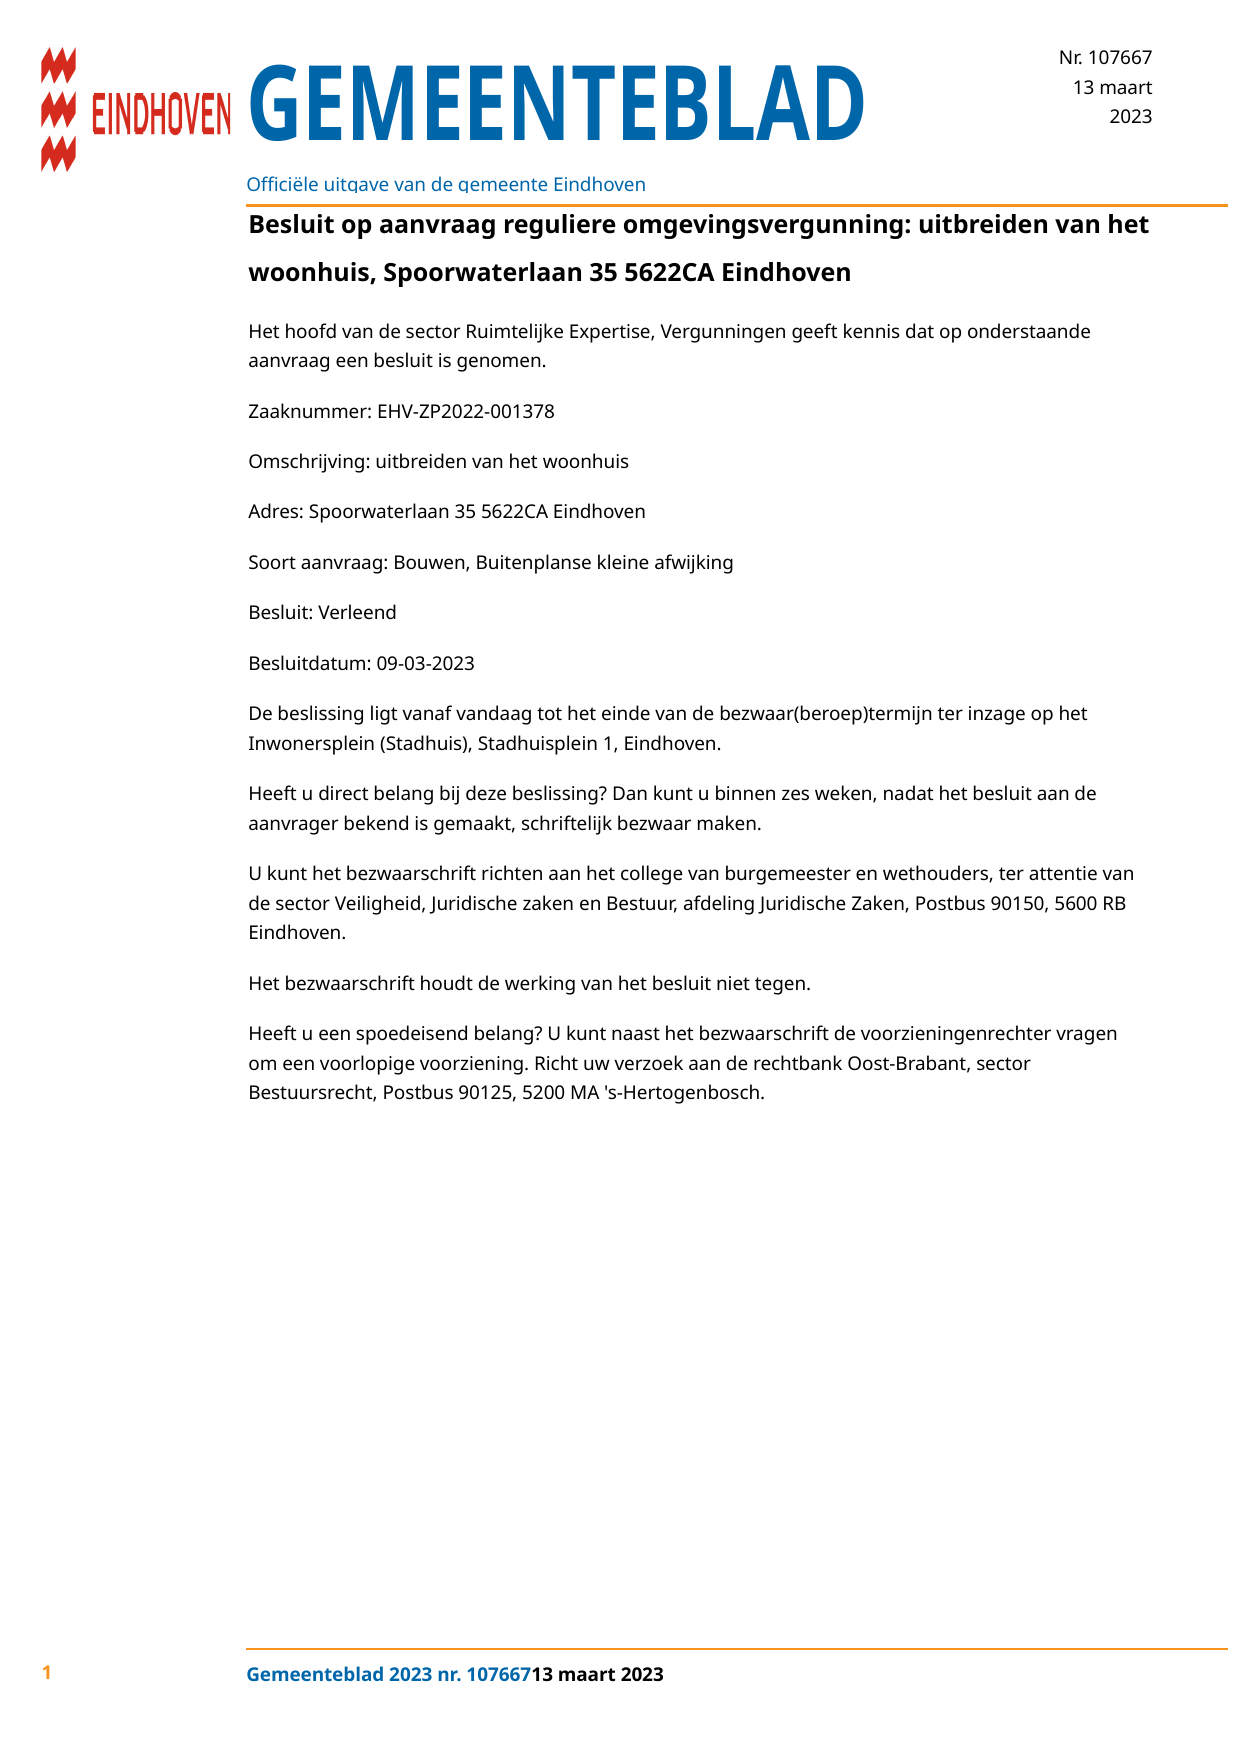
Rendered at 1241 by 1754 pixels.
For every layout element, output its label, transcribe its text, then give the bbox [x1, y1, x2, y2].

text U kunt het bezwaarschrift richten aan het college van burgemeester en wethouders, ter attentie van de sector Veiligheid, Juridische zaken en Bestuur, afdeling Juridische Zaken, Postbus 90150, 5600 RB Eindhoven. [248, 860, 1152, 945]
picture [41, 47, 231, 172]
text Het hoofd van de sector Ruimtelijke Expertise, Vergunningen geeft kennis dat op onderstaande aanvraag een besluit is genomen. [248, 318, 1152, 373]
text Heeft u een spoedeisend belang? U kunt naast het bezwaarschrift de voorzieningenrechter vragen om een voorlopige voorziening. Richt uw verzoek aan de rechtbank Oost-Brabant, sector Bestuursrecht, Postbus 90125, 5200 MA 's-Hertogenbosch. [248, 1020, 1152, 1105]
text Besluit: Verleend [248, 599, 1152, 625]
text Zaaknummer: EHV-ZP2022-001378 [248, 398, 1152, 424]
text Adres: Spoorwaterlaan 35 5622CA Eindhoven [248, 499, 1152, 524]
text Het bezwaarschrift houdt de werking van het besluit niet tegen. [248, 970, 1152, 996]
text Besluitdatum: 09-03-2023 [248, 650, 1152, 676]
text Heeft u direct belang bij deze beslissing? Dan kunt u binnen zes weken, nadat het besluit aan de aanvrager bekend is gemaakt, schriftelijk bezwaar maken. [248, 780, 1152, 836]
text De beslissing ligt vanaf vandaag tot het einde van de bezwaar(beroep)termijn ter inzage op het Inwonersplein (Stadhuis), Stadhuisplein 1, Eindhoven. [248, 700, 1152, 756]
text Besluit op aanvraag reguliere omgevingsvergunning: uitbreiden van het woonhuis, Spoorwaterlaan 35 5622CA Eindhoven [248, 207, 1152, 288]
text Omschrijving: uitbreiden van het woonhuis [248, 448, 1152, 474]
text Soort aanvraag: Bouwen, Buitenplanse kleine afwijking [248, 549, 1152, 575]
